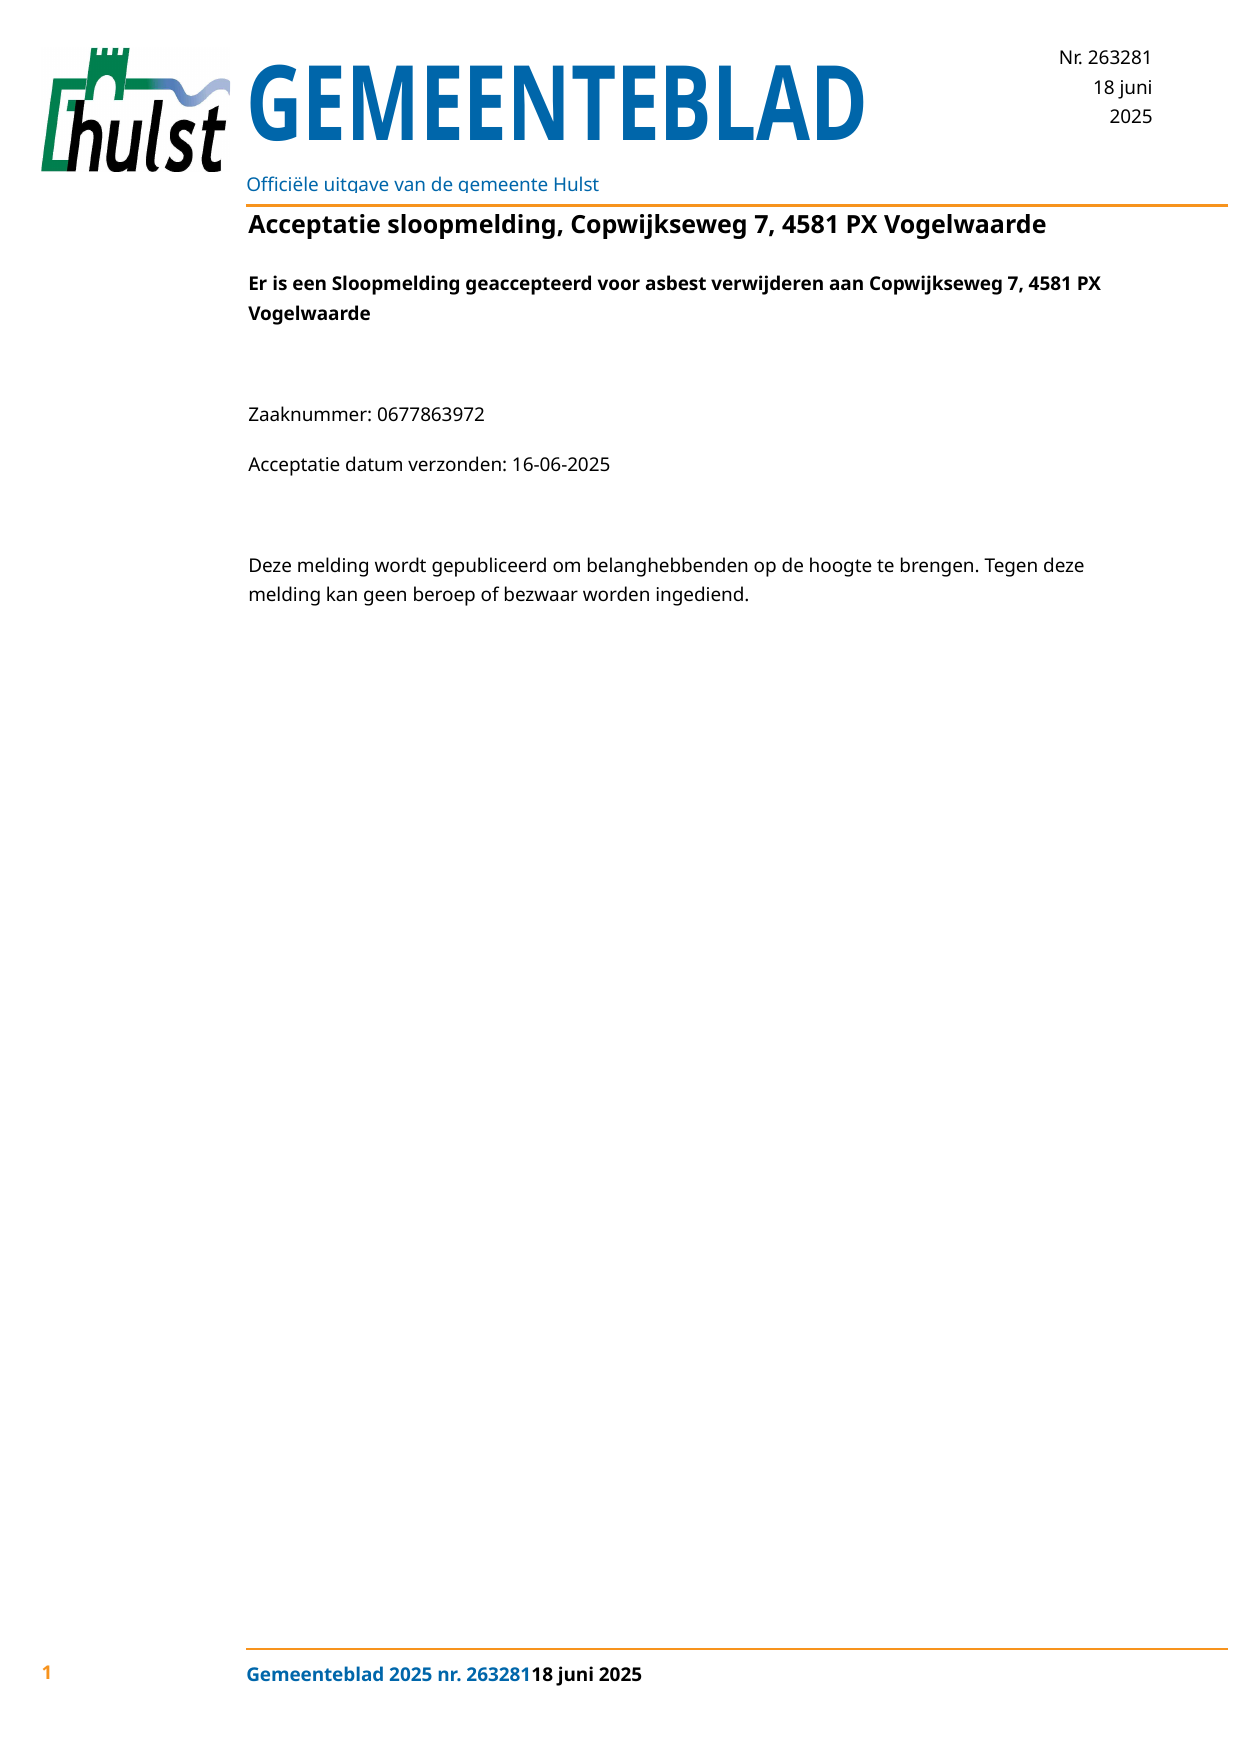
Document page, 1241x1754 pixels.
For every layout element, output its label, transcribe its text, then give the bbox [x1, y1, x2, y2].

text Deze melding wordt gepubliceerd om belanghebbenden op de hoogte te brengen. Tegen deze melding kan geen beroep of bezwaar worden ingediend. [248, 552, 1152, 607]
picture [41, 47, 231, 172]
text Acceptatie datum verzonden: 16-06-2025 [248, 451, 1152, 477]
text Acceptatie sloopmelding, Copwijkseweg 7, 4581 PX Vogelwaarde [248, 207, 1152, 241]
text Er is een Sloopmelding geaccepteerd voor asbest verwijderen aan Copwijkseweg 7, 4581 PX Vogelwaarde [248, 270, 1152, 326]
text Zaaknummer: 0677863972 [248, 401, 1152, 426]
